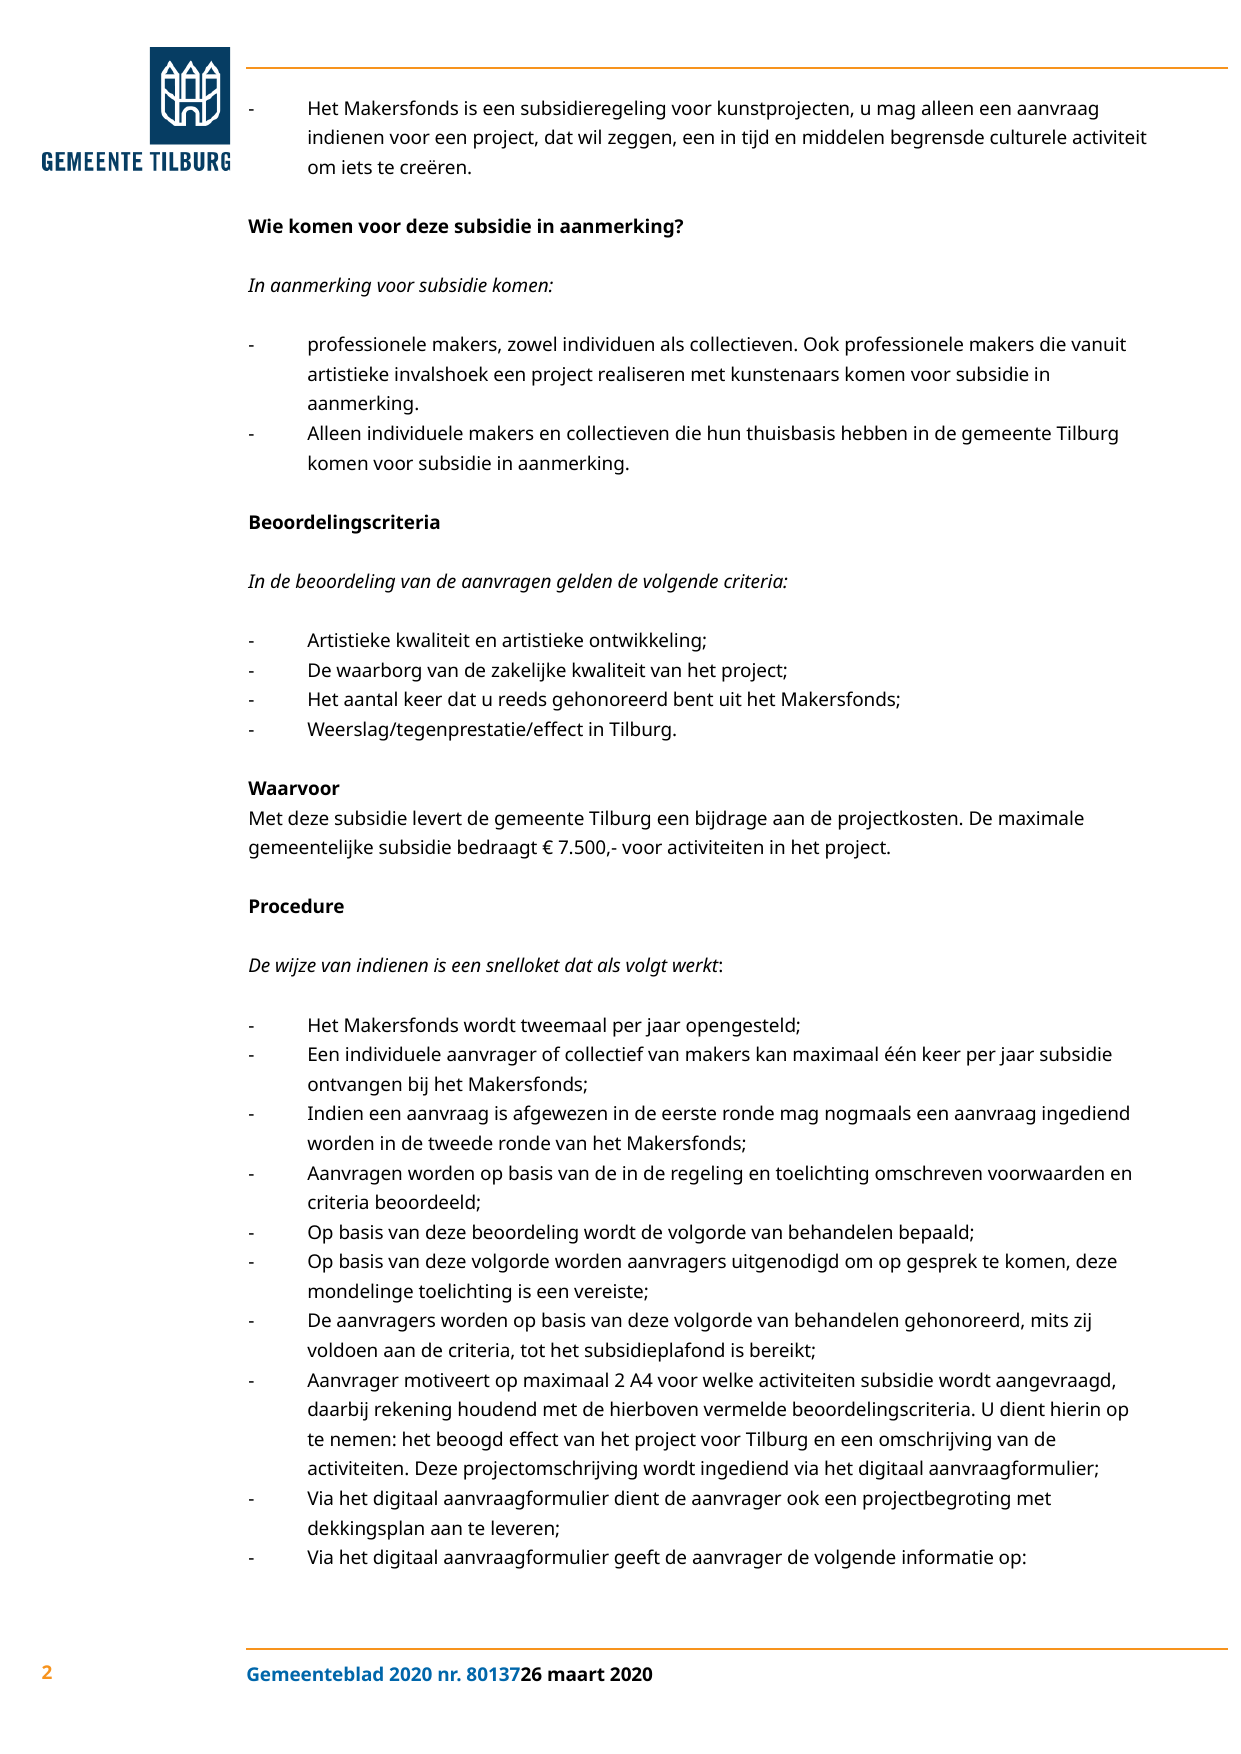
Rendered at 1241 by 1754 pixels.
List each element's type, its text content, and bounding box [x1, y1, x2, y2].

text Wie komen voor deze subsidie in aanmerking? [248, 213, 1152, 239]
list professionele makers, zowel individuen als collectieven. Ook professionele makers die vanuit artistieke invalshoek een project realiseren met kunstenaars komen voor subsidie in aanmerking. [248, 331, 1152, 416]
list Het Makersfonds is een subsidieregeling voor kunstprojecten, u mag alleen een aanvraag indienen voor een project, dat wil zeggen, een in tijd en middelen begrensde culturele activiteit om iets te creëren. [248, 95, 1152, 180]
text Waarvoor [248, 775, 1152, 801]
text Beoordelingscriteria [248, 509, 1152, 535]
list Indien een aanvraag is afgewezen in de eerste ronde mag nogmaals een aanvraag ingediend worden in de tweede ronde van het Makersfonds; [248, 1101, 1152, 1156]
list Het Makersfonds wordt tweemaal per jaar opengesteld; [248, 1012, 1152, 1038]
list Op basis van deze beoordeling wordt de volgorde van behandelen bepaald; [248, 1219, 1152, 1245]
list Een individuele aanvrager of collectief van makers kan maximaal één keer per jaar subsidie ontvangen bij het Makersfonds; [248, 1041, 1152, 1097]
list De aanvragers worden op basis van deze volgorde van behandelen gehonoreerd, mits zij voldoen aan de criteria, tot het subsidieplafond is bereikt; [248, 1308, 1152, 1363]
list Aanvrager motiveert op maximaal 2 A4 voor welke activiteiten subsidie wordt aangevraagd, daarbij rekening houdend met de hierboven vermelde beoordelingscriteria. U dient hierin op te nemen: het beoogd effect van het project voor Tilburg en een omschrijving van de activiteiten. Deze projectomschrijving wordt ingediend via het digitaal aanvraagformulier; [248, 1367, 1152, 1481]
list Alleen individuele makers en collectieven die hun thuisbasis hebben in de gemeente Tilburg komen voor subsidie in aanmerking. [248, 420, 1152, 476]
text De wijze van indienen is een snelloket dat als volgt werkt: [248, 953, 1152, 978]
list Aanvragen worden op basis van de in de regeling en toelichting omschreven voorwaarden en criteria beoordeeld; [248, 1160, 1152, 1215]
list Via het digitaal aanvraagformulier geeft de aanvrager de volgende informatie op: [248, 1544, 1152, 1570]
list Artistieke kwaliteit en artistieke ontwikkeling; [248, 627, 1152, 653]
picture [41, 47, 231, 172]
list Via het digitaal aanvraagformulier dient de aanvrager ook een projectbegroting met dekkingsplan aan te leveren; [248, 1485, 1152, 1541]
list Op basis van deze volgorde worden aanvragers uitgenodigd om op gesprek te komen, deze mondelinge toelichting is een vereiste; [248, 1248, 1152, 1304]
list Het aantal keer dat u reeds gehonoreerd bent uit het Makersfonds; [248, 686, 1152, 712]
text Procedure [248, 893, 1152, 919]
text Met deze subsidie levert de gemeente Tilburg een bijdrage aan de projectkosten. De maximale gemeentelijke subsidie bedraagt € 7.500,- voor activiteiten in het project. [248, 805, 1152, 860]
list De waarborg van de zakelijke kwaliteit van het project; [248, 657, 1152, 683]
text In aanmerking voor subsidie komen: [248, 272, 1152, 298]
text In de beoordeling van de aanvragen gelden de volgende criteria: [248, 568, 1152, 594]
list Weerslag/tegenprestatie/effect in Tilburg. [248, 716, 1152, 742]
